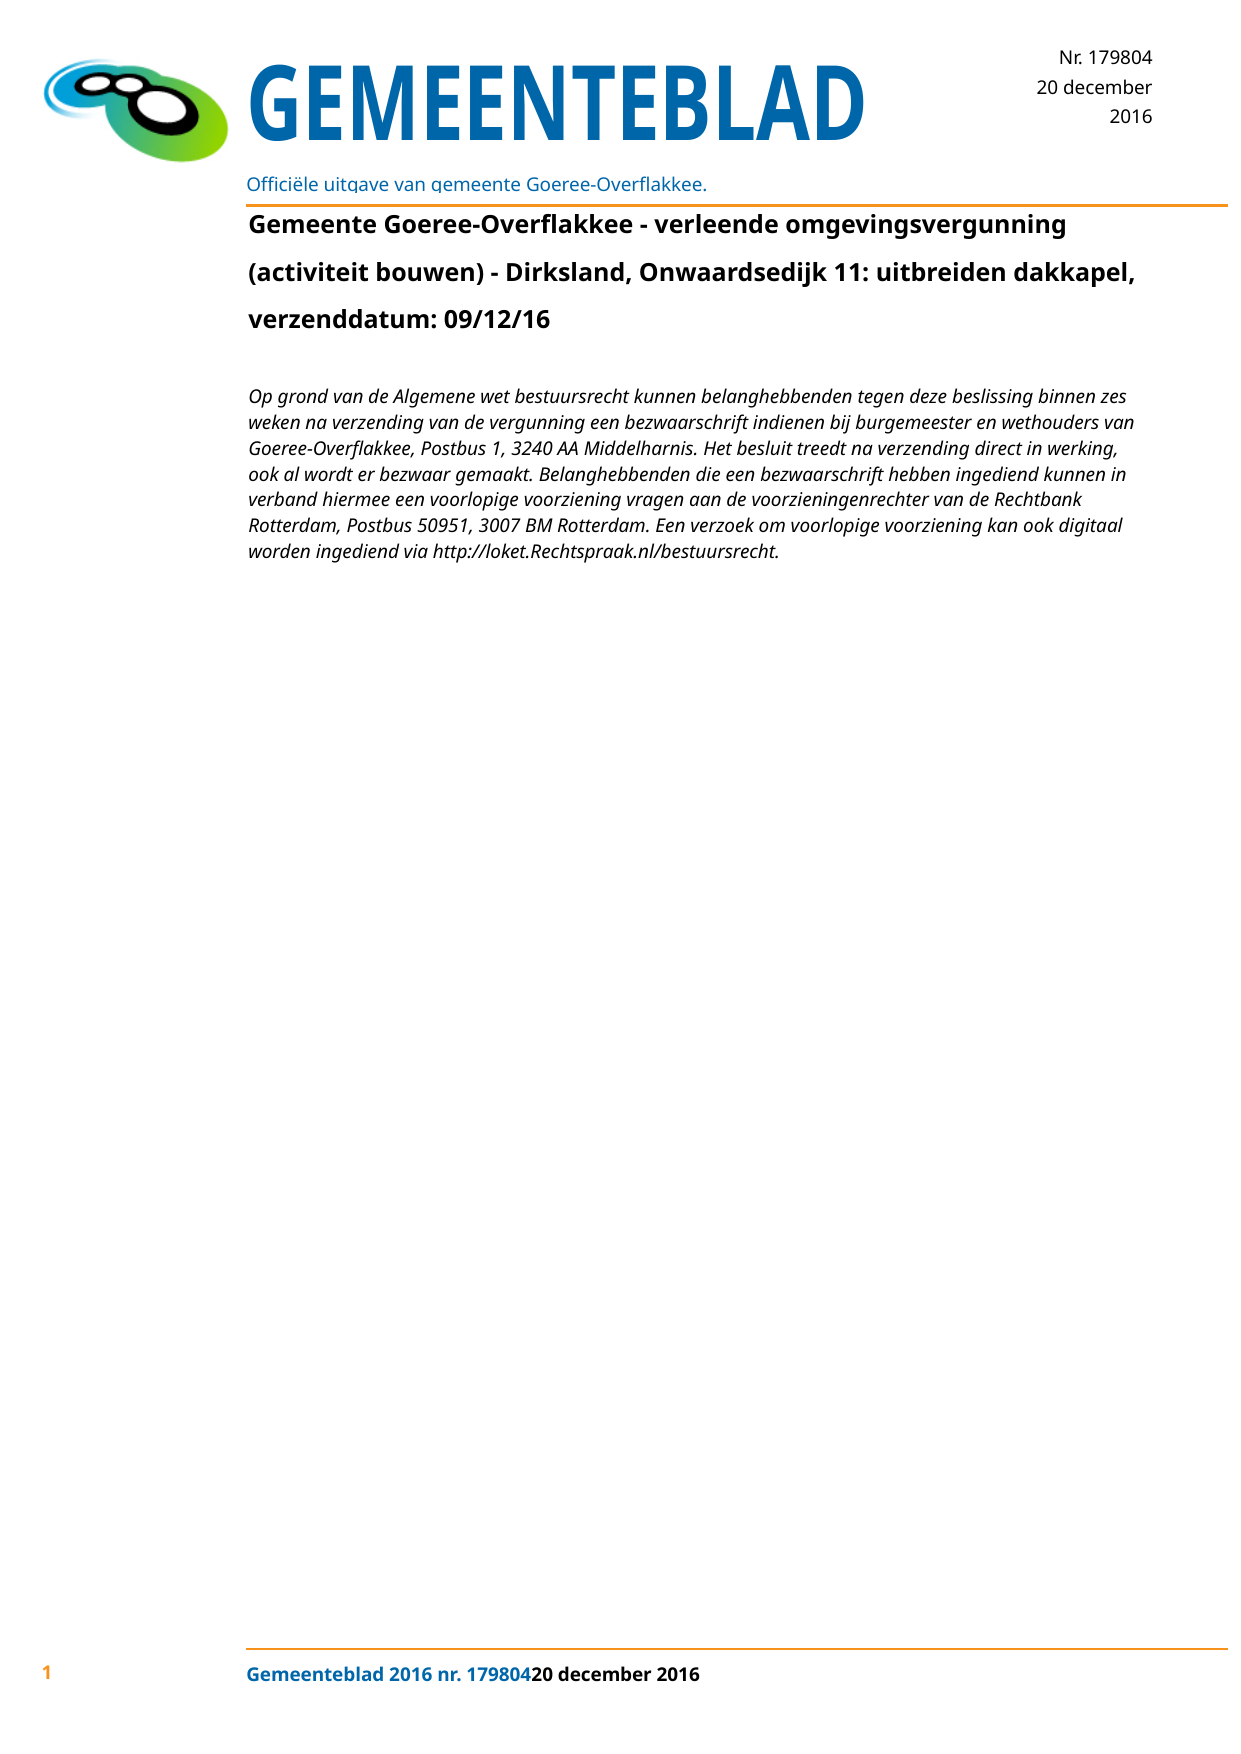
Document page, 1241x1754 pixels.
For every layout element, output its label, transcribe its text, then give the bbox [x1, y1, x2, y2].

text Gemeente Goeree-Overflakkee - verleende omgevingsvergunning (activiteit bouwen) - Dirksland, Onwaardsedijk 11: uitbreiden dakkapel, verzenddatum: 09/12/16 [248, 207, 1152, 336]
picture [41, 47, 231, 172]
text Op grond van de Algemene wet bestuursrecht kunnen belanghebbenden tegen deze beslissing binnen zes weken na verzending van de vergunning een bezwaarschrift indienen bij burgemeester en wethouders van Goeree-Overflakkee, Postbus 1, 3240 AA Middelharnis. Het besluit treedt na verzending direct in werking, ook al wordt er bezwaar gemaakt. Belanghebbenden die een bezwaarschrift hebben ingediend kunnen in verband hiermee een voorlopige voorziening vragen aan de voorzieningenrechter van de Rechtbank Rotterdam, Postbus 50951, 3007 BM Rotterdam. Een verzoek om voorlopige voorziening kan ook digitaal worden ingediend via http://loket.Rechtspraak.nl/bestuursrecht. [248, 384, 1152, 564]
